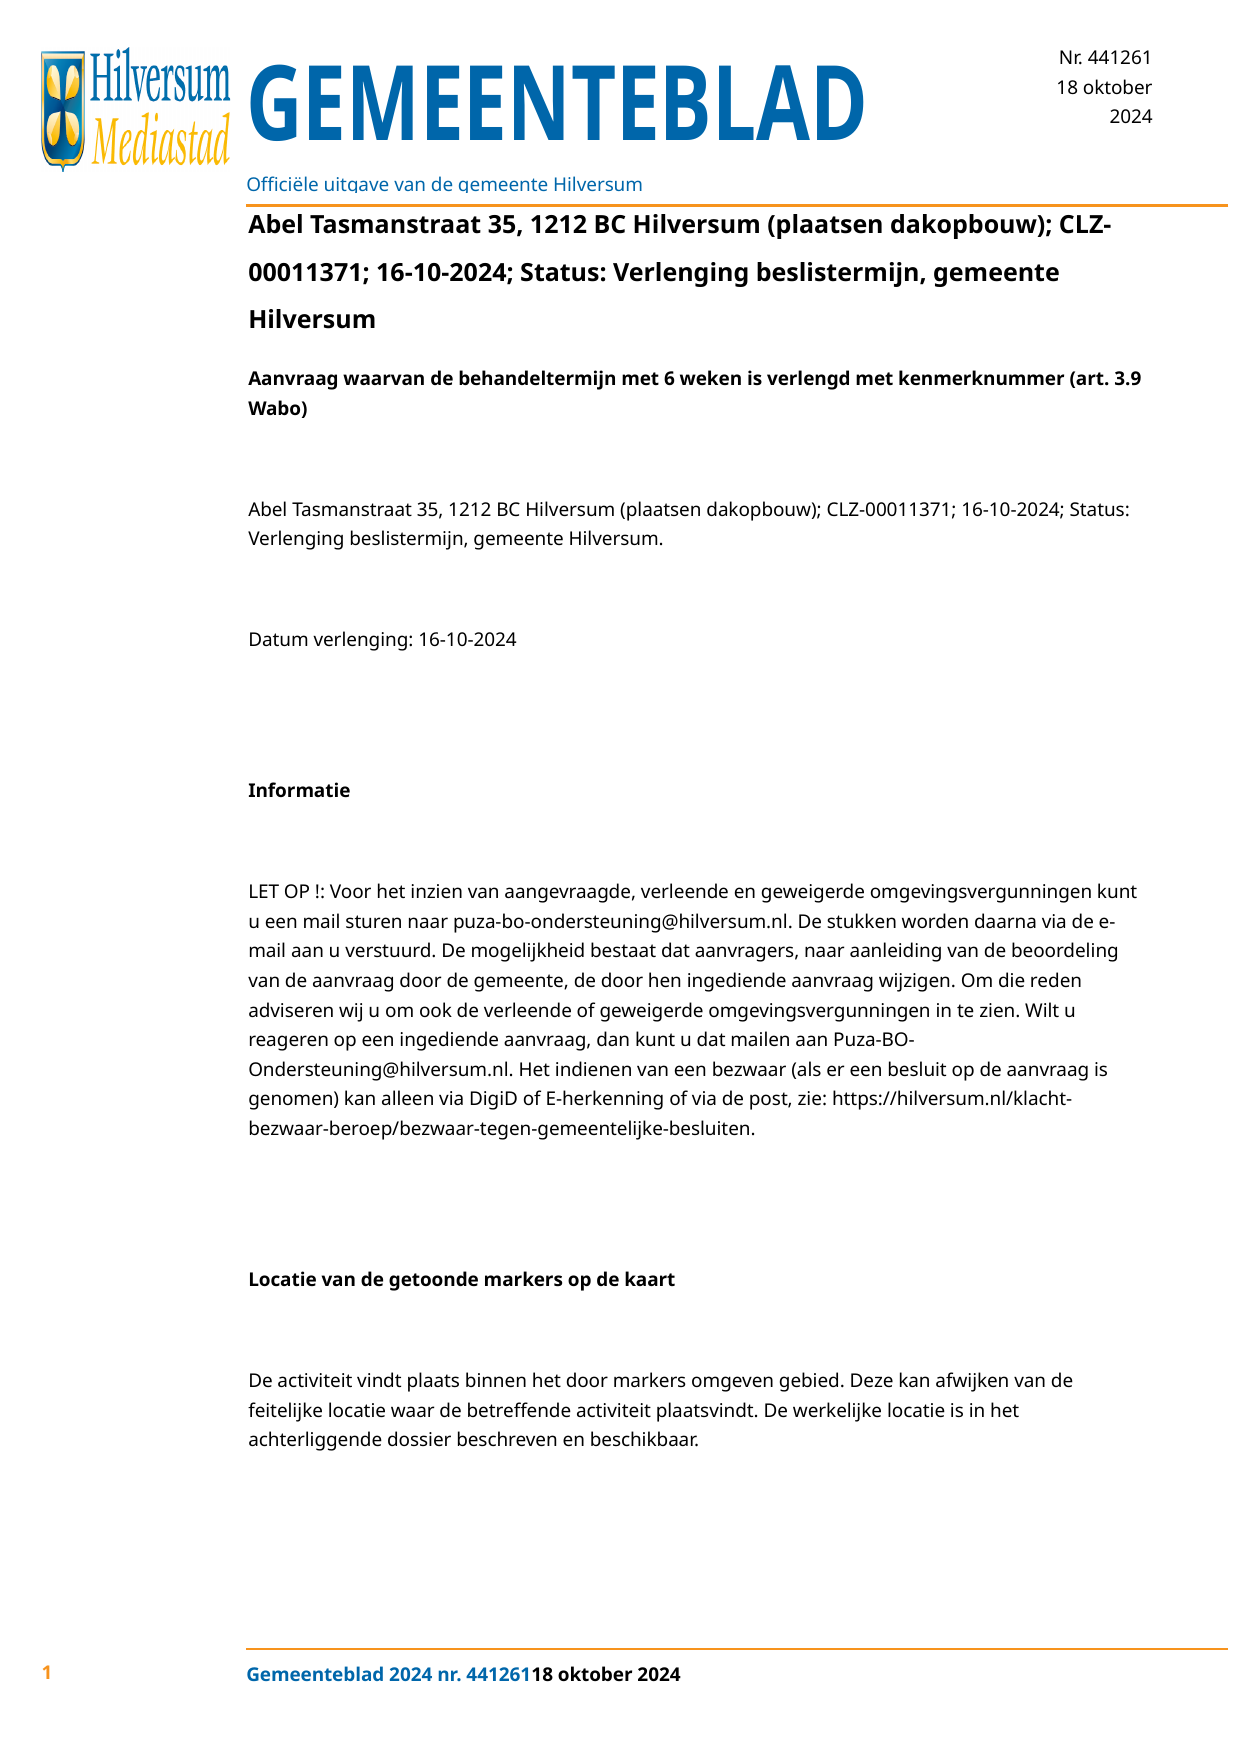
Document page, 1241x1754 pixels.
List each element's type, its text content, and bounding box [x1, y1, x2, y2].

text Abel Tasmanstraat 35, 1212 BC Hilversum (plaatsen dakopbouw); CLZ-00011371; 16-10-2024; Status: Verlenging beslistermijn, gemeente Hilversum. [248, 496, 1152, 551]
text LET OP !: Voor het inzien van aangevraagde, verleende en geweigerde omgevingsvergunningen kunt u een mail sturen naar puza-bo-ondersteuning@hilversum.nl. De stukken worden daarna via de e-mail aan u verstuurd. De mogelijkheid bestaat dat aanvragers, naar aanleiding van de beoordeling van de aanvraag door de gemeente, de door hen ingediende aanvraag wijzigen. Om die reden adviseren wij u om ook de verleende of geweigerde omgevingsvergunningen in te zien. Wilt u reageren op een ingediende aanvraag, dan kunt u dat mailen aan Puza-BO-Ondersteuning@hilversum.nl. Het indienen van een bezwaar (als er een besluit op de aanvraag is genomen) kan alleen via DigiD of E-herkenning of via de post, zie: https://hilversum.nl/klacht-bezwaar-beroep/bezwaar-tegen-gemeentelijke-besluiten. [248, 878, 1152, 1141]
text Informatie [248, 778, 1152, 803]
text De activiteit vindt plaats binnen het door markers omgeven gebied. Deze kan afwijken van de feitelijke locatie waar de betreffende activiteit plaatsvindt. De werkelijke locatie is in het achterliggende dossier beschreven en beschikbaar. [248, 1367, 1152, 1452]
text Abel Tasmanstraat 35, 1212 BC Hilversum (plaatsen dakopbouw); CLZ-00011371; 16-10-2024; Status: Verlenging beslistermijn, gemeente Hilversum [248, 207, 1152, 336]
text Aanvraag waarvan de behandeltermijn met 6 weken is verlengd met kenmerknummer (art. 3.9 Wabo) [248, 366, 1152, 421]
text Datum verlenging: 16-10-2024 [248, 626, 1152, 652]
picture [41, 47, 231, 172]
text Locatie van de getoonde markers op de kaart [248, 1266, 1152, 1292]
